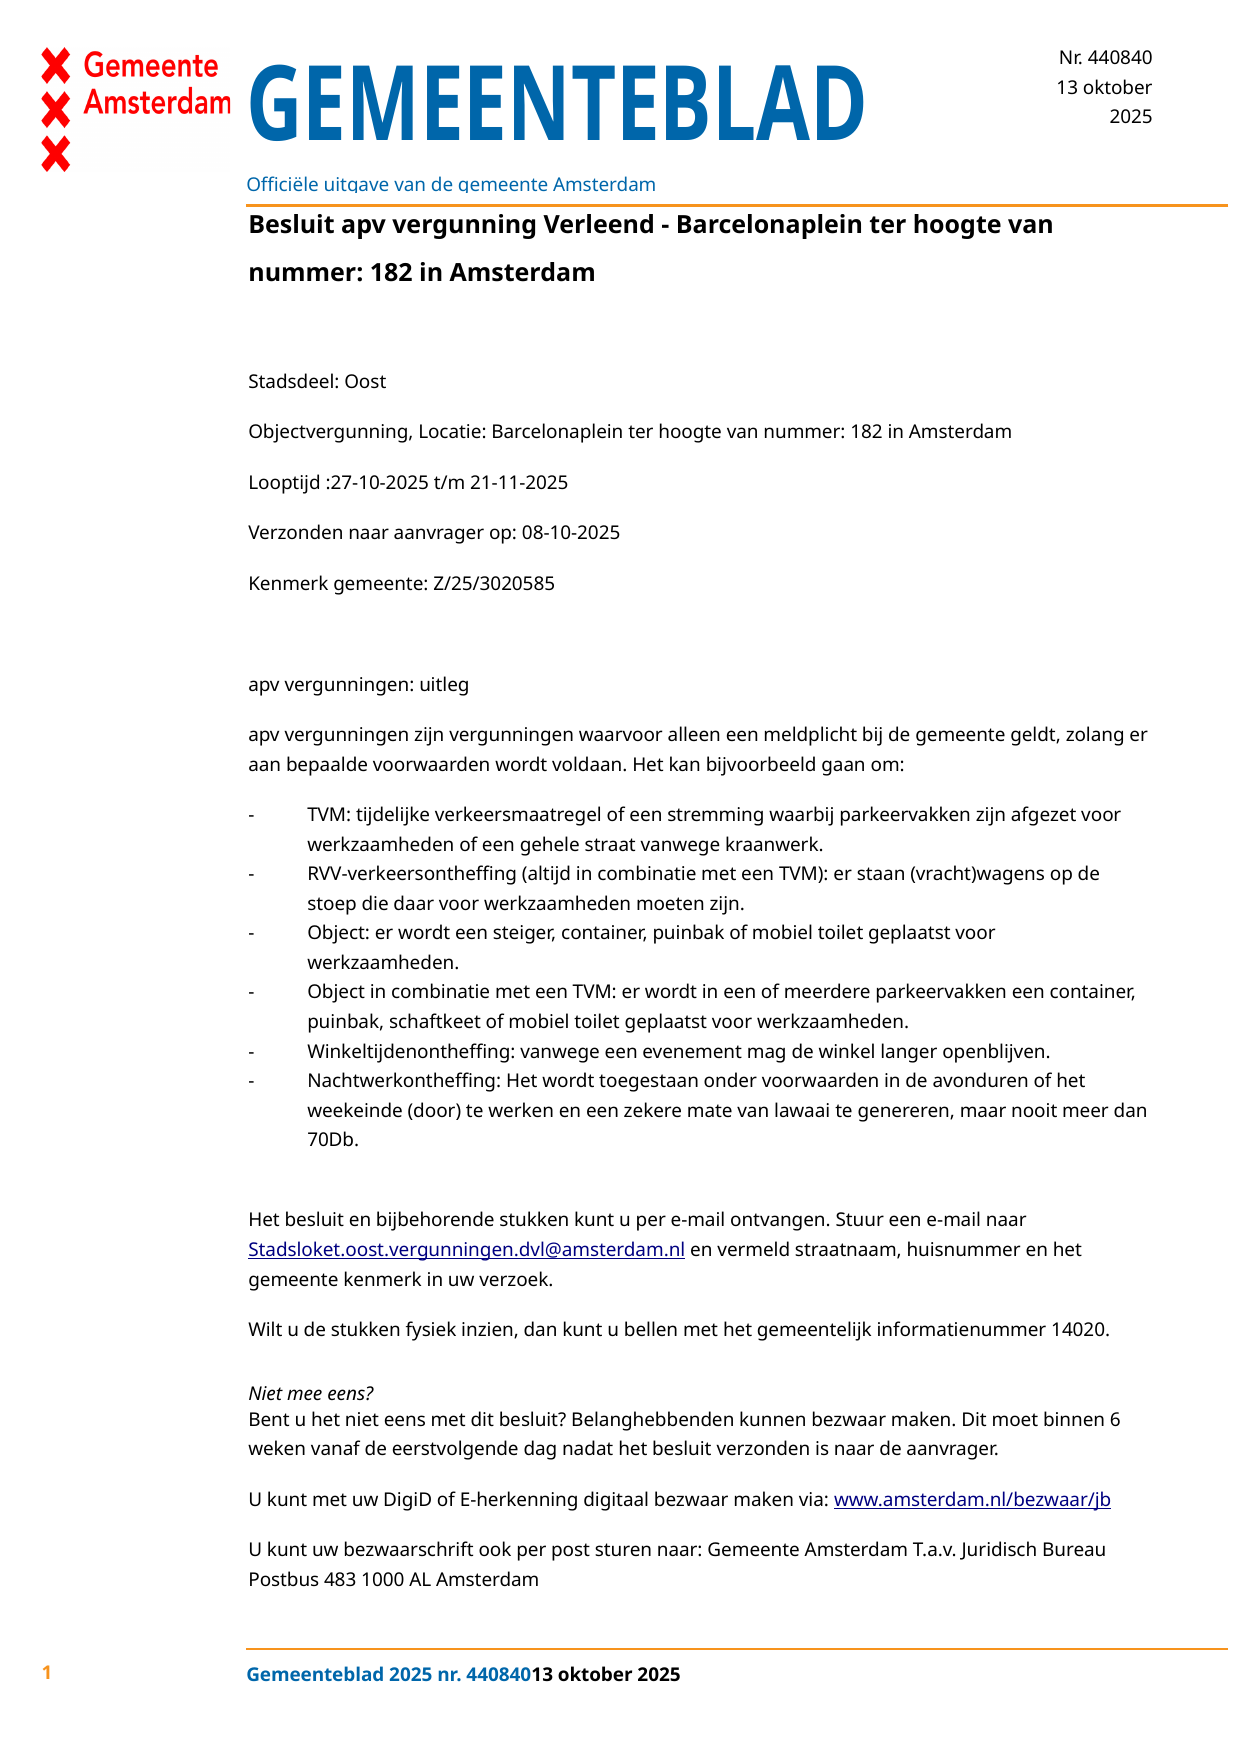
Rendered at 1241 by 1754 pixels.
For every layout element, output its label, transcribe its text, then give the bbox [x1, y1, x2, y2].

text Het besluit en bijbehorende stukken kunt u per e-mail ontvangen. Stuur een e-mail naar Stadsloket.oost.vergunningen.dvl@amsterdam.nl en vermeld straatnaam, huisnummer en het gemeente kenmerk in uw verzoek. [248, 1207, 1152, 1292]
text Wilt u de stukken fysiek inzien, dan kunt u bellen met het gemeentelijk informatienummer 14020. [248, 1316, 1152, 1342]
list RVV-verkeersontheffing (altijd in combinatie met een TVM): er staan (vracht)wagens op de stoep die daar voor werkzaamheden moeten zijn. [248, 860, 1152, 916]
text U kunt uw bezwaarschrift ook per post sturen naar: Gemeente Amsterdam T.a.v. Juridisch Bureau Postbus 483 1000 AL Amsterdam [248, 1536, 1152, 1592]
list Nachtwerkontheffing: Het wordt toegestaan onder voorwaarden in de avonduren of het weekeinde (door) te werken en een zekere mate van lawaai te genereren, maar nooit meer dan 70Db. [248, 1067, 1152, 1152]
picture [41, 47, 231, 172]
text Verzonden naar aanvrager op: 08-10-2025 [248, 519, 1152, 545]
text U kunt met uw DigiD of E-herkenning digitaal bezwaar maken via: www.amsterdam.nl/bezwaar/jb [248, 1486, 1152, 1512]
text Looptijd :27-10-2025 t/m 21-11-2025 [248, 469, 1152, 495]
text apv vergunningen zijn vergunningen waarvoor alleen een meldplicht bij de gemeente geldt, zolang er aan bepaalde voorwaarden wordt voldaan. Het kan bijvoorbeeld gaan om: [248, 721, 1152, 777]
text apv vergunningen: uitleg [248, 671, 1152, 697]
list Winkeltijdenontheffing: vanwege een evenement mag de winkel langer openblijven. [248, 1038, 1152, 1064]
list TVM: tijdelijke verkeersmaatregel of een stremming waarbij parkeervakken zijn afgezet voor werkzaamheden of een gehele straat vanwege kraanwerk. [248, 801, 1152, 857]
text Kenmerk gemeente: Z/25/3020585 [248, 570, 1152, 596]
text Objectvergunning, Locatie: Barcelonaplein ter hoogte van nummer: 182 in Amsterdam [248, 419, 1152, 444]
list Object in combinatie met een TVM: er wordt in een of meerdere parkeervakken een container, puinbak, schaftkeet of mobiel toilet geplaatst voor werkzaamheden. [248, 979, 1152, 1034]
text Bent u het niet eens met dit besluit? Belanghebbenden kunnen bezwaar maken. Dit moet binnen 6 weken vanaf de eerstvolgende dag nadat het besluit verzonden is naar de aanvrager. [248, 1406, 1152, 1461]
text Stadsdeel: Oost [248, 368, 1152, 394]
text Besluit apv vergunning Verleend - Barcelonaplein ter hoogte van nummer: 182 in Amsterdam [248, 207, 1152, 288]
list Object: er wordt een steiger, container, puinbak of mobiel toilet geplaatst voor werkzaamheden. [248, 919, 1152, 975]
text Niet mee eens? [248, 1380, 1152, 1406]
